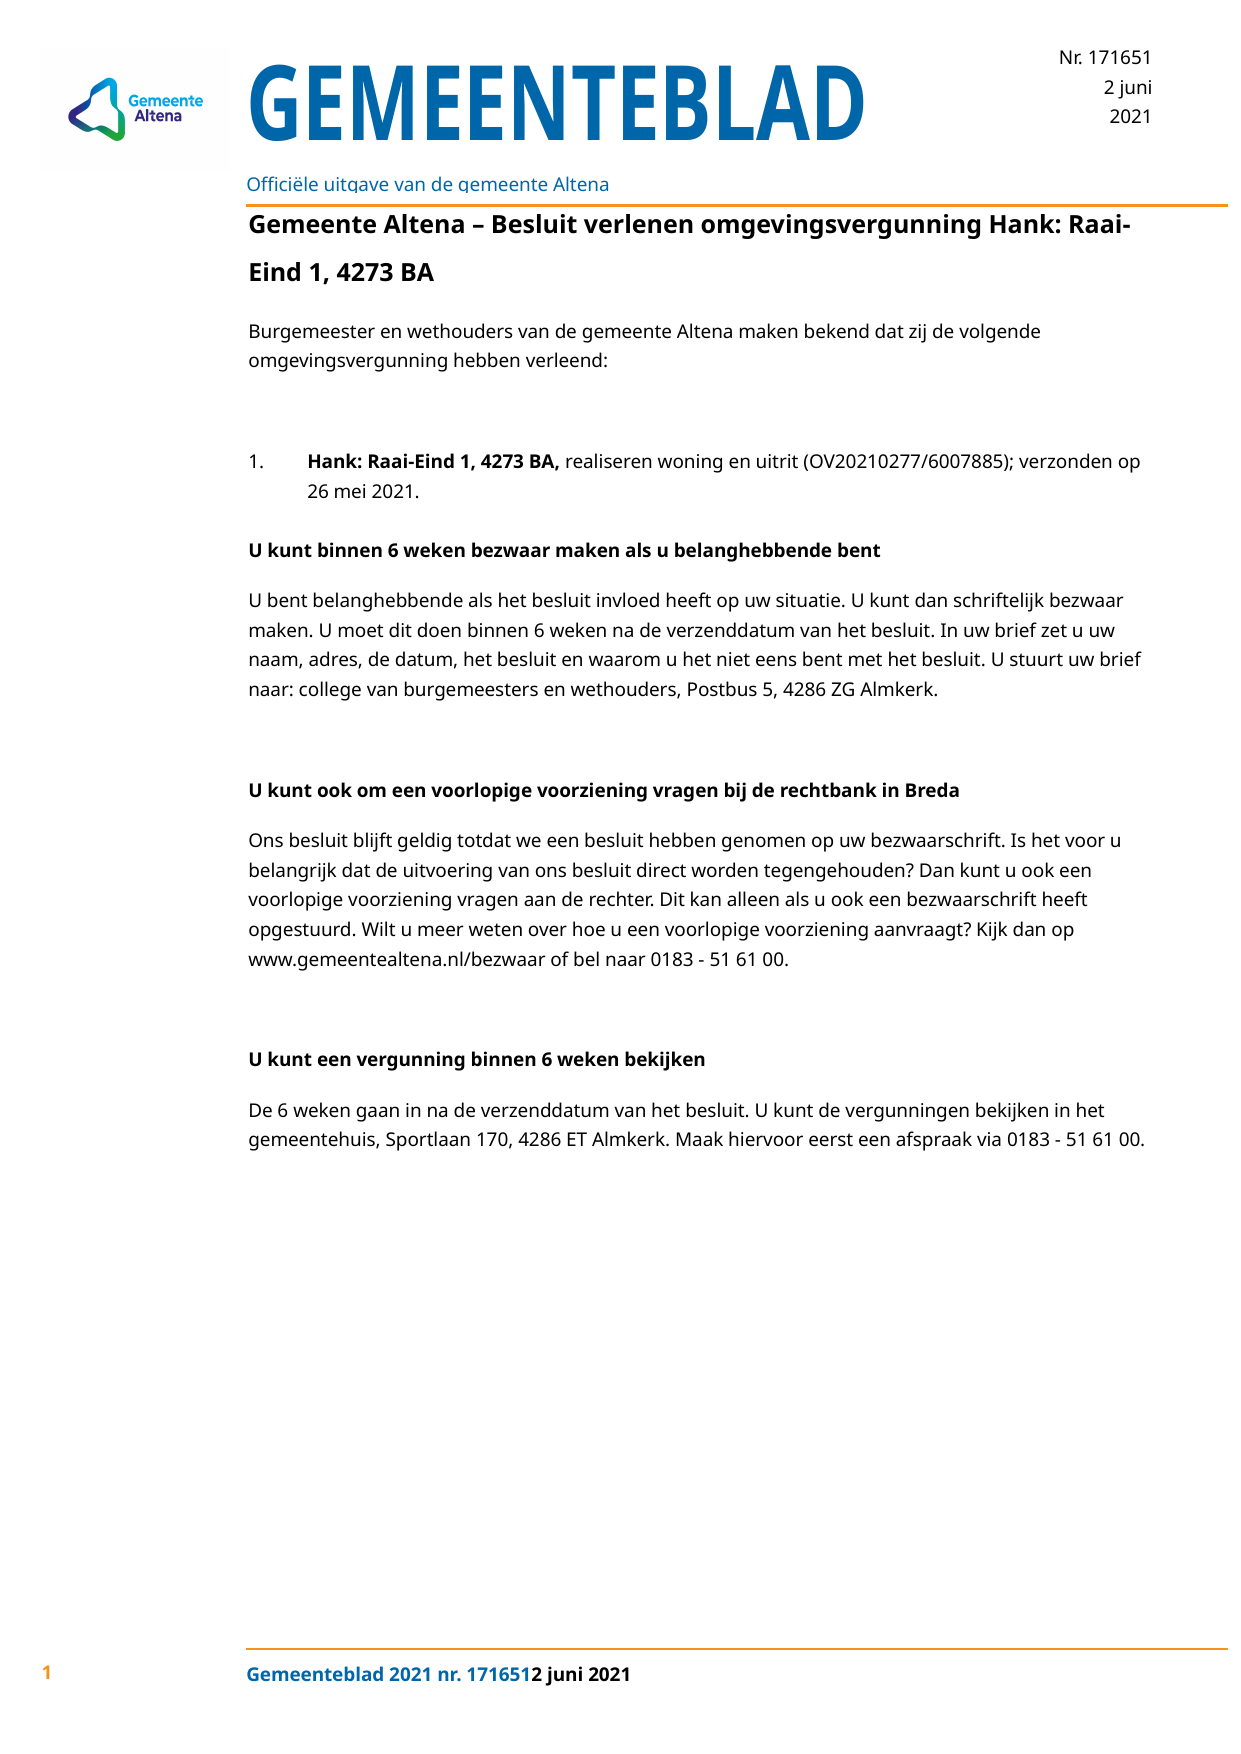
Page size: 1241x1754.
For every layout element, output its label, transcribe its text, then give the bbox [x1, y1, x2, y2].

text U bent belanghebbende als het besluit invloed heeft op uw situatie. U kunt dan schriftelijk bezwaar maken. U moet dit doen binnen 6 weken na de verzenddatum van het besluit. In uw brief zet u uw naam, adres, de datum, het besluit en waarom u het niet eens bent met het besluit. U stuurt uw brief naar: college van burgemeesters en wethouders, Postbus 5, 4286 ZG Almkerk. [248, 587, 1152, 702]
picture [41, 47, 231, 172]
text Burgemeester en wethouders van de gemeente Altena maken bekend dat zij de volgende omgevingsvergunning hebben verleend: [248, 318, 1152, 373]
text Gemeente Altena – Besluit verlenen omgevingsvergunning Hank: Raai-Eind 1, 4273 BA [248, 207, 1152, 288]
text Ons besluit blijft geldig totdat we een besluit hebben genomen op uw bezwaarschrift. Is het voor u belangrijk dat de uitvoering van ons besluit direct worden tegengehouden? Dan kunt u ook een voorlopige voorziening vragen aan de rechter. Dit kan alleen als u ook een bezwaarschrift heeft opgestuurd. Wilt u meer weten over hoe u een voorlopige voorziening aanvraagt? Kijk dan op www.gemeentealtena.nl/bezwaar of bel naar 0183 - 51 61 00. [248, 827, 1152, 972]
list Hank: Raai-Eind 1, 4273 BA, realiseren woning en uitrit (OV20210277/6007885); verzonden op 26 mei 2021. [248, 448, 1152, 504]
text U kunt een vergunning binnen 6 weken bekijken [248, 1047, 1152, 1072]
text U kunt ook om een voorlopige voorziening vragen bij de rechtbank in Breda [248, 777, 1152, 803]
text De 6 weken gaan in na de verzenddatum van het besluit. U kunt de vergunningen bekijken in het gemeentehuis, Sportlaan 170, 4286 ET Almkerk. Maak hiervoor eerst een afspraak via 0183 - 51 61 00. [248, 1097, 1152, 1152]
text U kunt binnen 6 weken bezwaar maken als u belanghebbende bent [248, 537, 1152, 563]
